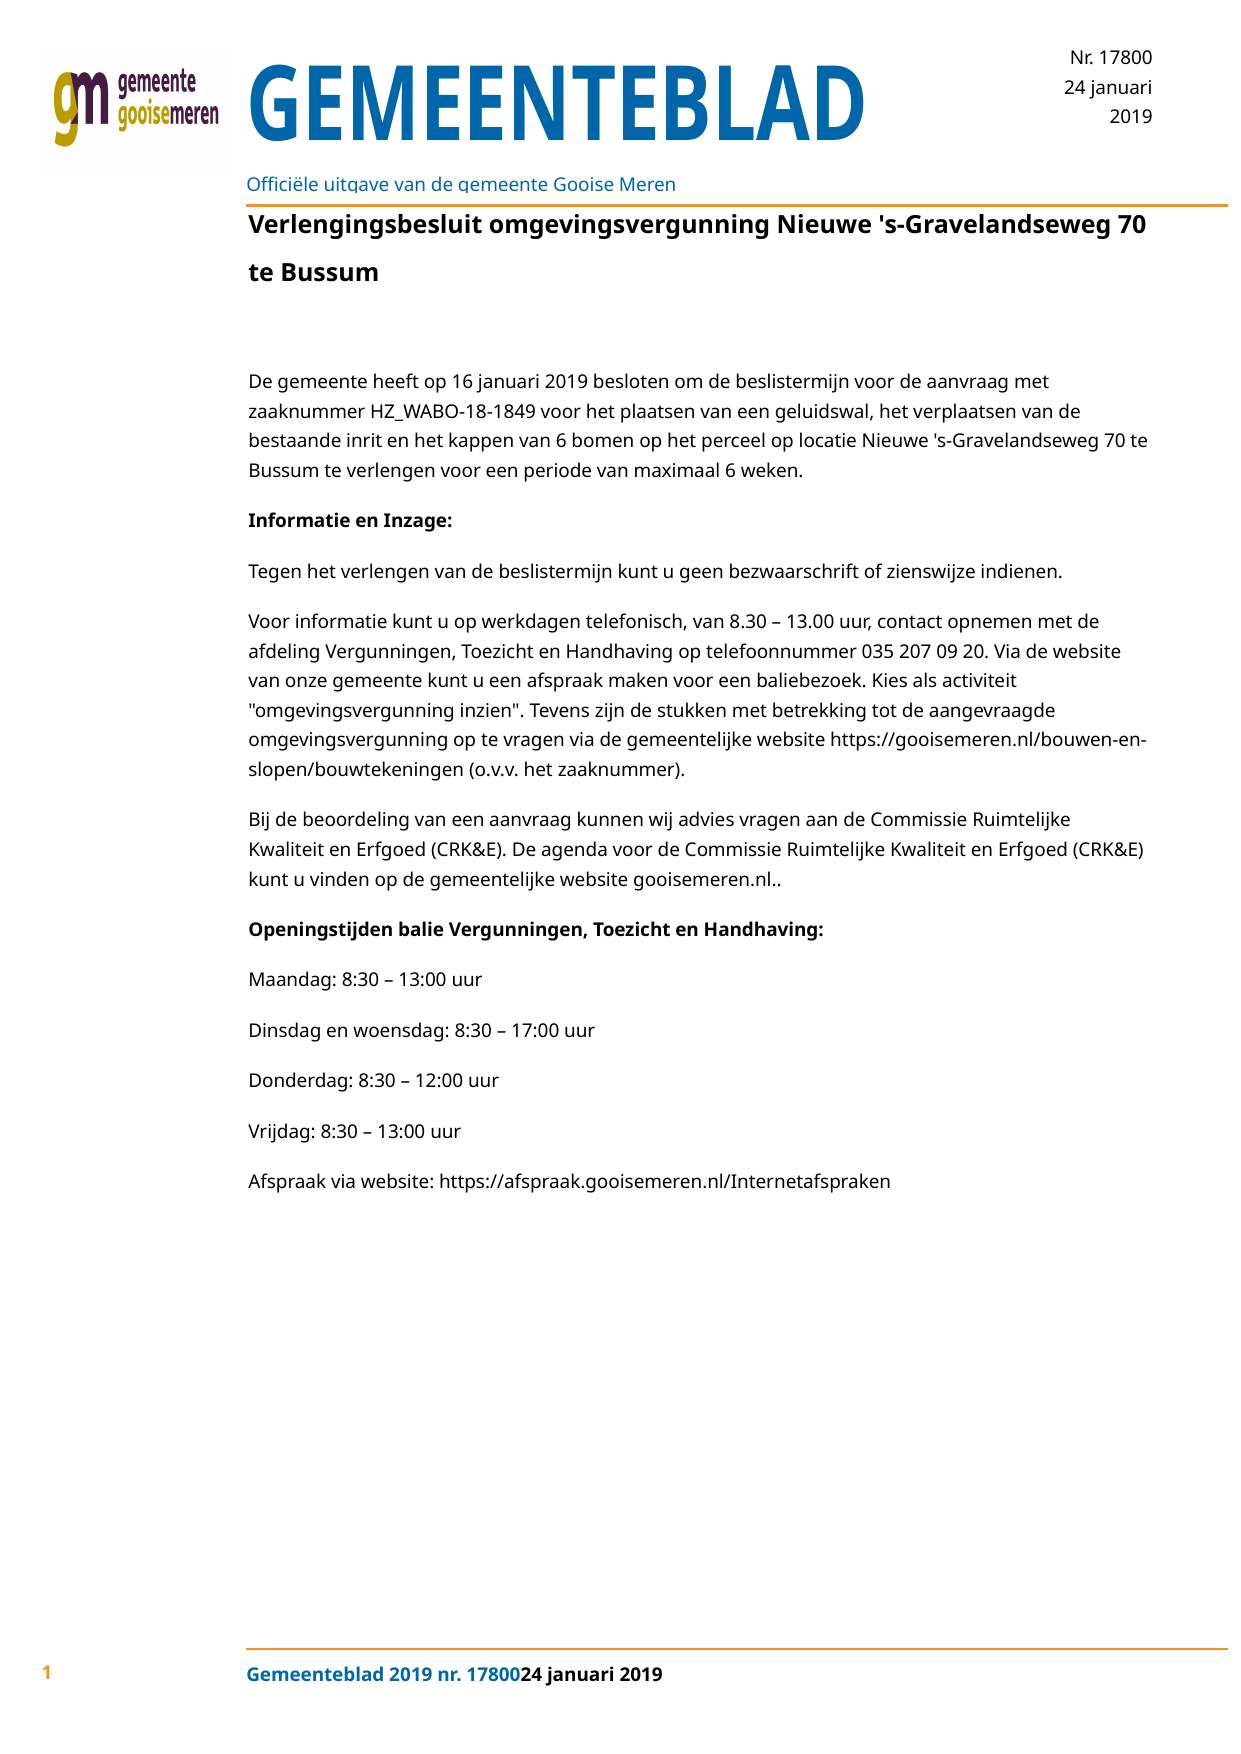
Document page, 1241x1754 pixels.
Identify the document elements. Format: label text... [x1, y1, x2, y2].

text Vrijdag: 8:30 – 13:00 uur [248, 1118, 1152, 1144]
text Informatie en Inzage: [248, 507, 1152, 533]
text Maandag: 8:30 – 13:00 uur [248, 967, 1152, 992]
text Openingstijden balie Vergunningen, Toezicht en Handhaving: [248, 916, 1152, 942]
text Dinsdag en woensdag: 8:30 – 17:00 uur [248, 1017, 1152, 1043]
text Voor informatie kunt u op werkdagen telefonisch, van 8.30 – 13.00 uur, contact opnemen met de afdeling Vergunningen, Toezicht en Handhaving op telefoonnummer 035 207 09 20. Via de website van onze gemeente kunt u een afspraak maken voor een baliebezoek. Kies als activiteit "omgevingsvergunning inzien". Tevens zijn de stukken met betrekking tot de aangevraagde omgevingsvergunning op te vragen via de gemeentelijke website https://gooisemeren.nl/bouwen-en-slopen/bouwtekeningen (o.v.v. het zaaknummer). [248, 608, 1152, 782]
text Tegen het verlengen van de beslistermijn kunt u geen bezwaarschrift of zienswijze indienen. [248, 558, 1152, 584]
text Afspraak via website: https://afspraak.gooisemeren.nl/Internetafspraken [248, 1168, 1152, 1194]
text Verlengingsbesluit omgevingsvergunning Nieuwe 's-Gravelandseweg 70 te Bussum [248, 207, 1152, 288]
picture [41, 47, 231, 172]
text Bij de beoordeling van een aanvraag kunnen wij advies vragen aan de Commissie Ruimtelijke Kwaliteit en Erfgoed (CRK&E). De agenda voor de Commissie Ruimtelijke Kwaliteit en Erfgoed (CRK&E) kunt u vinden op de gemeentelijke website gooisemeren.nl.. [248, 807, 1152, 892]
text Donderdag: 8:30 – 12:00 uur [248, 1067, 1152, 1093]
text De gemeente heeft op 16 januari 2019 besloten om de beslistermijn voor de aanvraag met zaaknummer HZ_WABO-18-1849 voor het plaatsen van een geluidswal, het verplaatsen van de bestaande inrit en het kappen van 6 bomen op het perceel op locatie Nieuwe 's-Gravelandseweg 70 te Bussum te verlengen voor een periode van maximaal 6 weken. [248, 368, 1152, 483]
